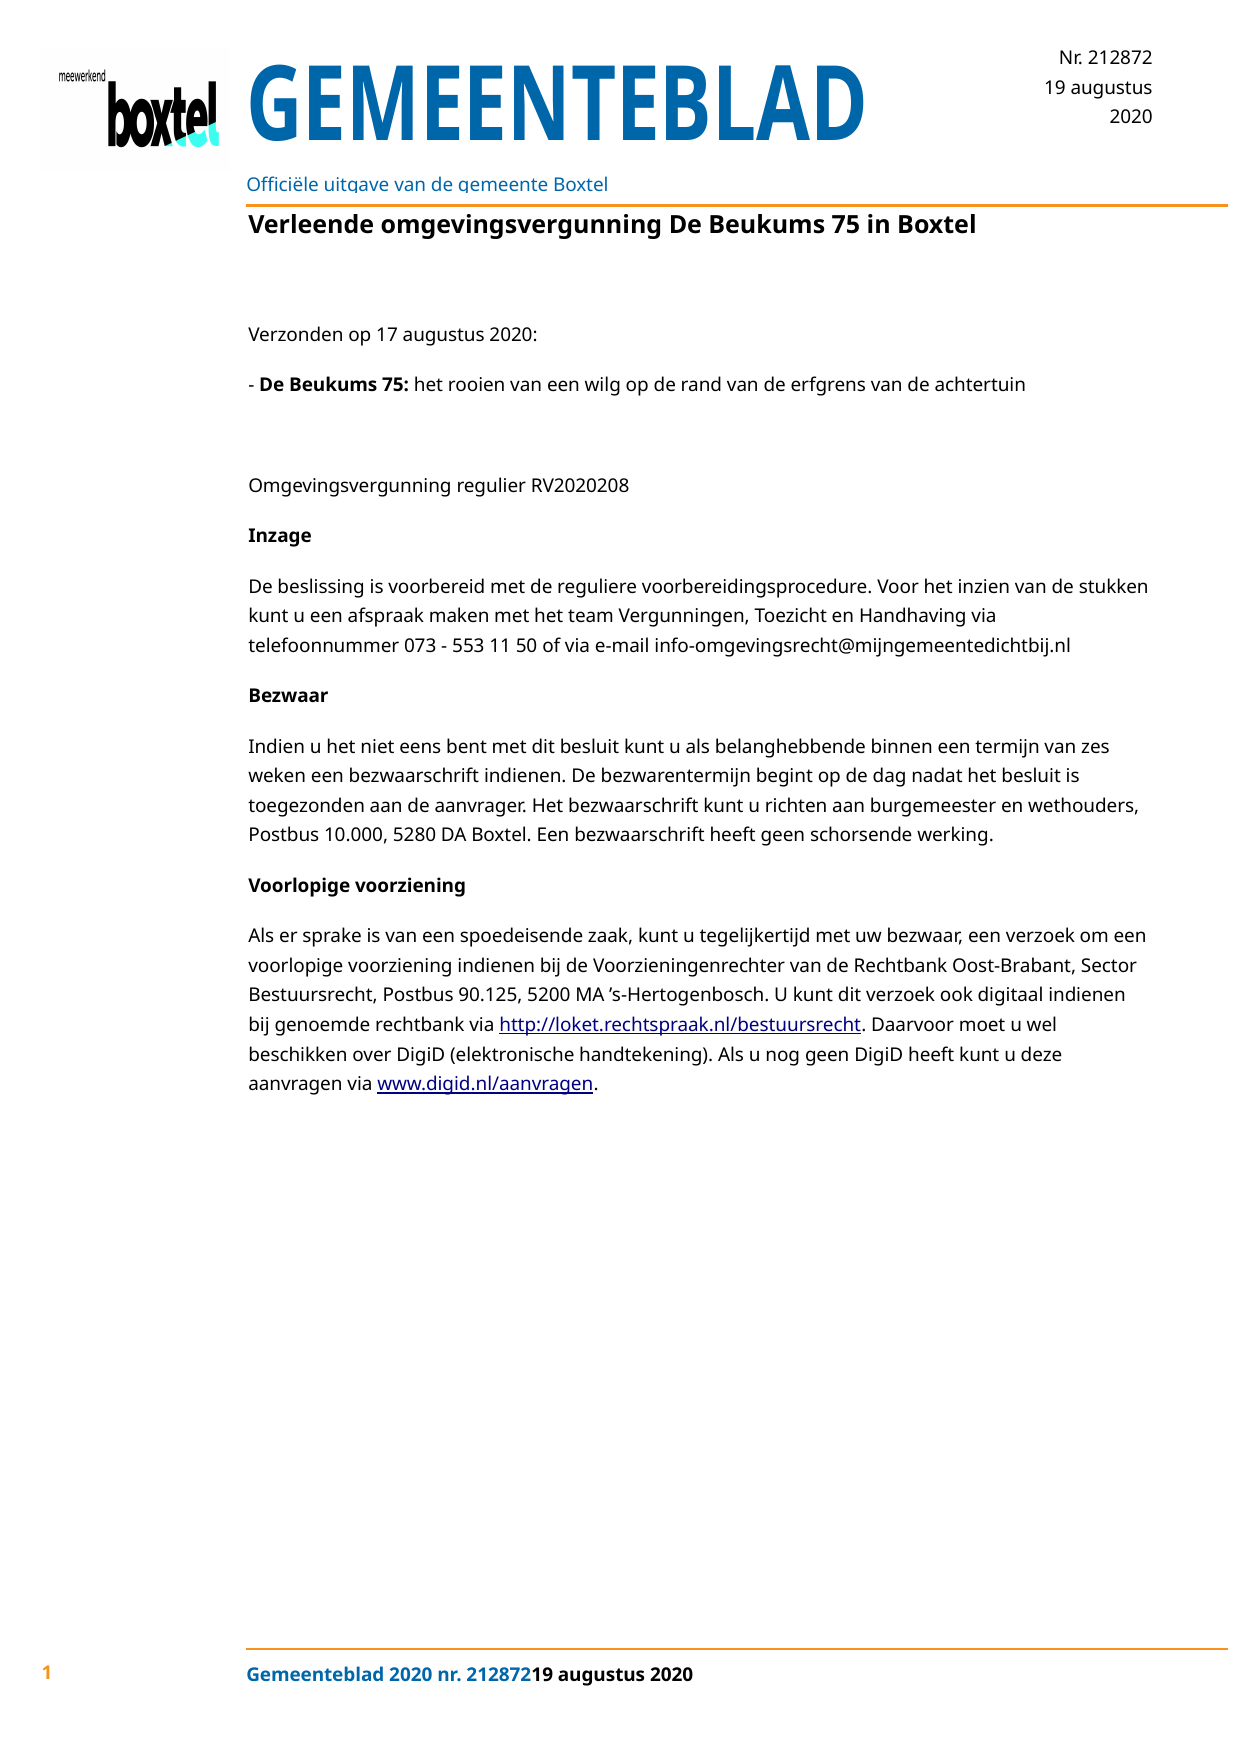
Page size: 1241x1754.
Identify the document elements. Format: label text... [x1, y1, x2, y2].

text - De Beukums 75: het rooien van een wilg op de rand van de erfgrens van de achtertuin [248, 371, 1152, 397]
text Omgevingsvergunning regulier RV2020208 [248, 472, 1152, 498]
text Inzage [248, 522, 1152, 548]
text Voorlopige voorziening [248, 872, 1152, 898]
text Als er sprake is van een spoedeisende zaak, kunt u tegelijkertijd met uw bezwaar, een verzoek om een voorlopige voorziening indienen bij de Voorzieningenrechter van de Rechtbank Oost-Brabant, Sector Bestuursrecht, Postbus 90.125, 5200 MA ’s-Hertogenbosch. U kunt dit verzoek ook digitaal indienen bij genoemde rechtbank via http://loket.rechtspraak.nl/bestuursrecht. Daarvoor moet u wel beschikken over DigiD (elektronische handtekening). Als u nog geen DigiD heeft kunt u deze aanvragen via www.digid.nl/aanvragen. [248, 922, 1152, 1096]
text De beslissing is voorbereid met de reguliere voorbereidingsprocedure. Voor het inzien van de stukken kunt u een afspraak maken met het team Vergunningen, Toezicht en Handhaving via telefoonnummer 073 - 553 11 50 of via e-mail info-omgevingsrecht@mijngemeentedichtbij.nl [248, 573, 1152, 658]
picture [41, 47, 231, 172]
text Indien u het niet eens bent met dit besluit kunt u als belanghebbende binnen een termijn van zes weken een bezwaarschrift indienen. De bezwarentermijn begint op de dag nadat het besluit is toegezonden aan de aanvrager. Het bezwaarschrift kunt u richten aan burgemeester en wethouders, Postbus 10.000, 5280 DA Boxtel. Een bezwaarschrift heeft geen schorsende werking. [248, 733, 1152, 847]
text Verleende omgevingsvergunning De Beukums 75 in Boxtel [248, 207, 1152, 241]
text Bezwaar [248, 682, 1152, 708]
text Verzonden op 17 augustus 2020: [248, 321, 1152, 346]
